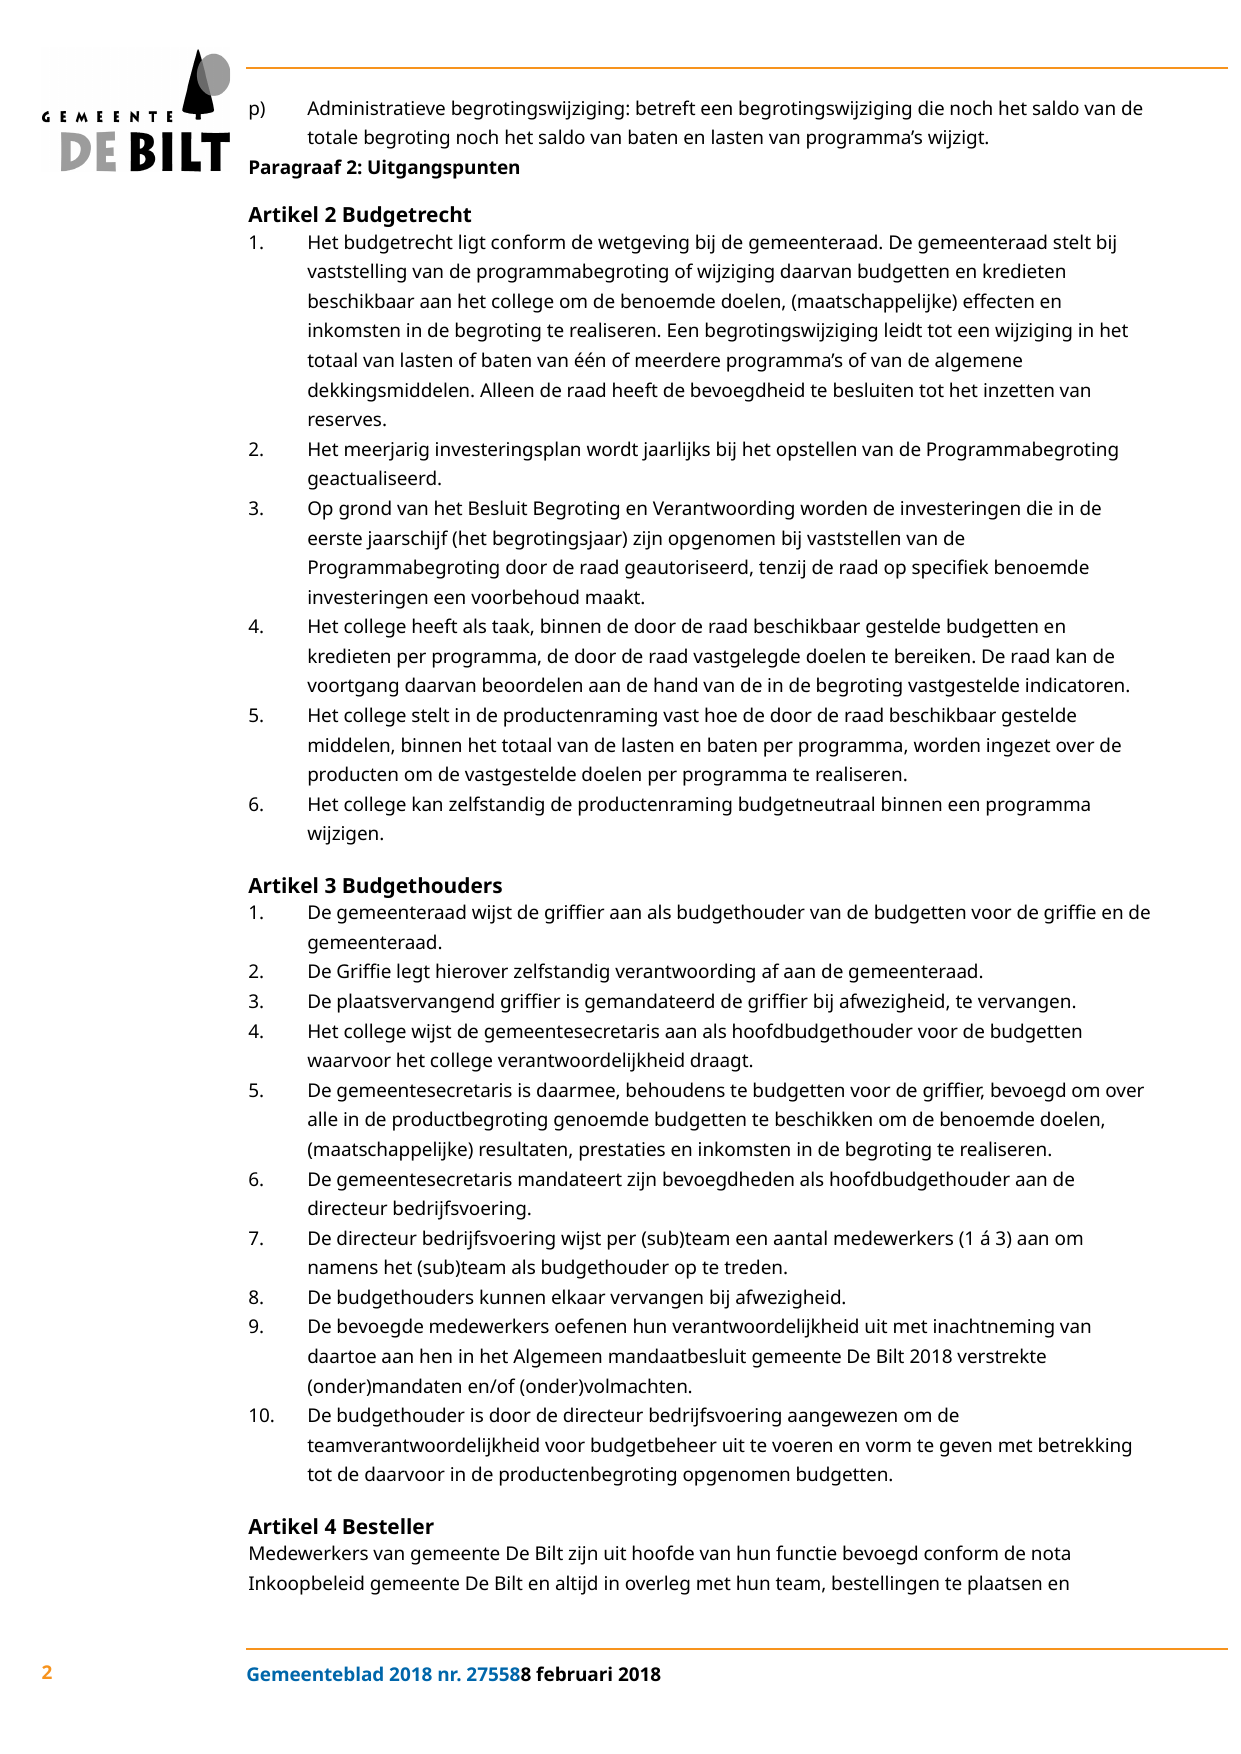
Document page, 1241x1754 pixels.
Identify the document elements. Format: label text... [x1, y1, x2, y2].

list De Griffie legt hierover zelfstandig verantwoording af aan de gemeenteraad. [248, 959, 1152, 984]
text Artikel 4 Besteller [248, 1512, 1152, 1540]
list De budgethouder is door de directeur bedrijfsvoering aangewezen om de teamverantwoordelijkheid voor budgetbeheer uit te voeren en vorm te geven met betrekking tot de daarvoor in de productenbegroting opgenomen budgetten. [248, 1402, 1152, 1487]
list Het meerjarig investeringsplan wordt jaarlijks bij het opstellen van de Programmabegroting geactualiseerd. [248, 436, 1152, 491]
text Artikel 2 Budgetrecht [248, 201, 1152, 229]
list De directeur bedrijfsvoering wijst per (sub)team een aantal medewerkers (1 á 3) aan om namens het (sub)team als budgethouder op te treden. [248, 1225, 1152, 1280]
list De gemeentesecretaris mandateert zijn bevoegdheden als hoofdbudgethouder aan de directeur bedrijfsvoering. [248, 1166, 1152, 1221]
list Het budgetrecht ligt conform de wetgeving bij de gemeenteraad. De gemeenteraad stelt bij vaststelling van de programmabegroting of wijziging daarvan budgetten en kredieten beschikbaar aan het college om de benoemde doelen, (maatschappelijke) effecten en inkomsten in de begroting te realiseren. Een begrotingswijziging leidt tot een wijziging in het totaal van lasten of baten van één of meerdere programma’s of van de algemene dekkingsmiddelen. Alleen de raad heeft de bevoegdheid te besluiten tot het inzetten van reserves. [248, 229, 1152, 432]
list Het college heeft als taak, binnen de door de raad beschikbaar gestelde budgetten en kredieten per programma, de door de raad vastgelegde doelen te bereiken. De raad kan de voortgang daarvan beoordelen aan de hand van de in de begroting vastgestelde indicatoren. [248, 613, 1152, 698]
list Het college kan zelfstandig de productenraming budgetneutraal binnen een programma wijzigen. [248, 791, 1152, 846]
picture [41, 47, 231, 172]
list De bevoegde medewerkers oefenen hun verantwoordelijkheid uit met inachtneming van daartoe aan hen in het Algemeen mandaatbesluit gemeente De Bilt 2018 verstrekte (onder)mandaten en/of (onder)volmachten. [248, 1314, 1152, 1398]
text Medewerkers van gemeente De Bilt zijn uit hoofde van hun functie bevoegd conform de nota Inkoopbeleid gemeente De Bilt en altijd in overleg met hun team, bestellingen te plaatsen en [248, 1540, 1152, 1596]
list De gemeentesecretaris is daarmee, behoudens te budgetten voor de griffier, bevoegd om over alle in de productbegroting genoemde budgetten te beschikken om de benoemde doelen, (maatschappelijke) resultaten, prestaties en inkomsten in de begroting te realiseren. [248, 1077, 1152, 1162]
list Het college stelt in de productenraming vast hoe de door de raad beschikbaar gestelde middelen, binnen het totaal van de lasten en baten per programma, worden ingezet over de producten om de vastgestelde doelen per programma te realiseren. [248, 702, 1152, 787]
list De budgethouders kunnen elkaar vervangen bij afwezigheid. [248, 1284, 1152, 1310]
text Artikel 3 Budgethouders [248, 871, 1152, 899]
list Administratieve begrotingswijziging: betreft een begrotingswijziging die noch het saldo van de totale begroting noch het saldo van baten en lasten van programma’s wijzigt. [248, 95, 1152, 150]
list Op grond van het Besluit Begroting en Verantwoording worden de investeringen die in de eerste jaarschijf (het begrotingsjaar) zijn opgenomen bij vaststellen van de Programmabegroting door de raad geautoriseerd, tenzij de raad op specifiek benoemde investeringen een voorbehoud maakt. [248, 495, 1152, 610]
list Het college wijst de gemeentesecretaris aan als hoofdbudgethouder voor de budgetten waarvoor het college verantwoordelijkheid draagt. [248, 1018, 1152, 1073]
text Paragraaf 2: Uitgangspunten [248, 154, 1152, 180]
list De plaatsvervangend griffier is gemandateerd de griffier bij afwezigheid, te vervangen. [248, 988, 1152, 1014]
list De gemeenteraad wijst de griffier aan als budgethouder van de budgetten voor de griffie en de gemeenteraad. [248, 899, 1152, 955]
